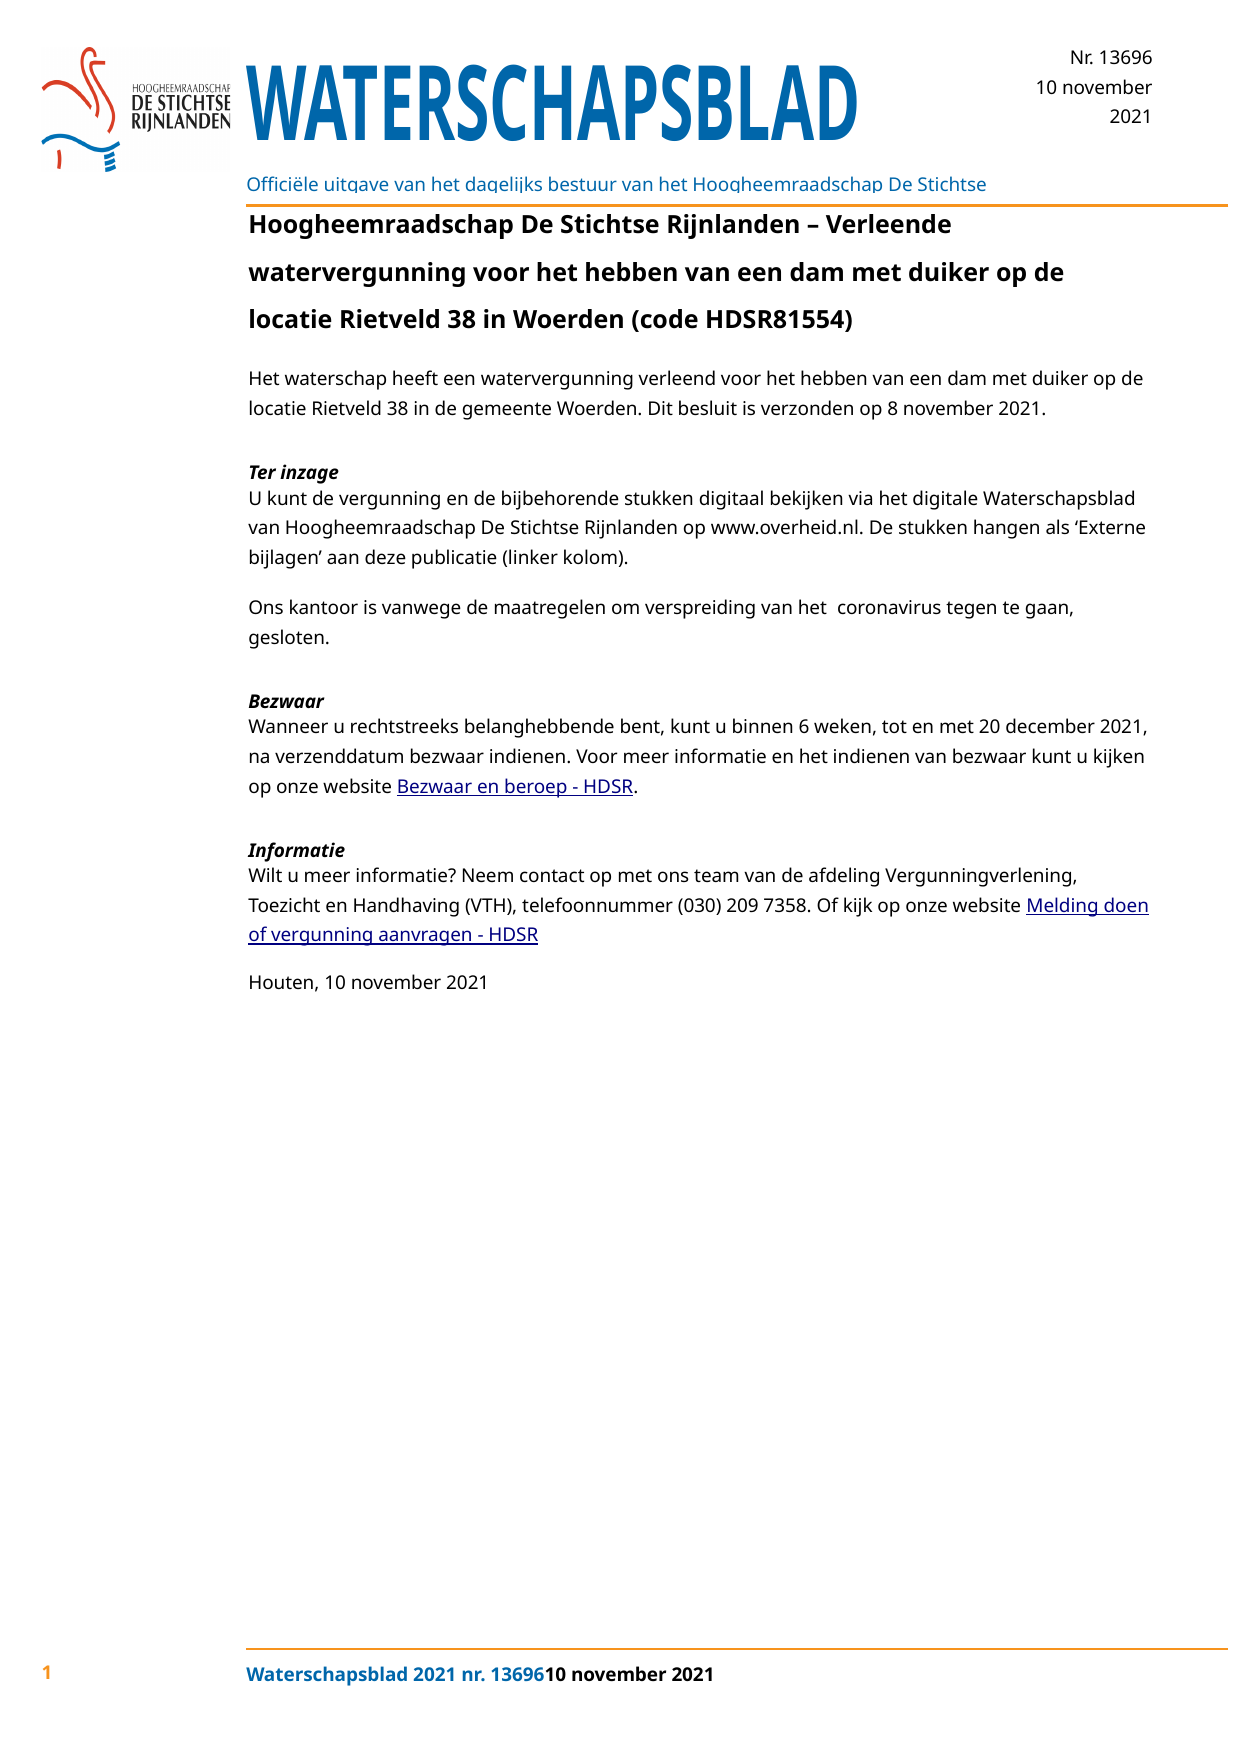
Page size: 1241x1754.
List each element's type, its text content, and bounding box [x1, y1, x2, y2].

text Het waterschap heeft een watervergunning verleend voor het hebben van een dam met duiker op de locatie Rietveld 38 in de gemeente Woerden. Dit besluit is verzonden op 8 november 2021. [248, 366, 1152, 421]
text Wilt u meer informatie? Neem contact op met ons team van de afdeling Vergunningverlening, Toezicht en Handhaving (VTH), telefoonnummer (030) 209 7358. Of kijk op onze website Melding doen of vergunning aanvragen - HDSR [248, 862, 1152, 947]
text Wanneer u rechtstreeks belanghebbende bent, kunt u binnen 6 weken, tot en met 20 december 2021, na verzenddatum bezwaar indienen. Voor meer informatie en het indienen van bezwaar kunt u kijken op onze website Bezwaar en beroep - HDSR. [248, 714, 1152, 798]
picture [41, 47, 231, 172]
text Ter inzage [248, 459, 1152, 485]
text Informatie [248, 837, 1152, 862]
text Hoogheemraadschap De Stichtse Rijnlanden – Verleende watervergunning voor het hebben van een dam met duiker op de locatie Rietveld 38 in Woerden (code HDSR81554) [248, 207, 1152, 336]
text Ons kantoor is vanwege de maatregelen om verspreiding van het coronavirus tegen te gaan, gesloten. [248, 594, 1152, 650]
text Bezwaar [248, 688, 1152, 714]
text U kunt de vergunning en de bijbehorende stukken digitaal bekijken via het digitale Waterschapsblad van Hoogheemraadschap De Stichtse Rijnlanden op www.overheid.nl. De stukken hangen als ‘Externe bijlagen’ aan deze publicatie (linker kolom). [248, 485, 1152, 570]
text Houten, 10 november 2021 [248, 969, 1152, 995]
